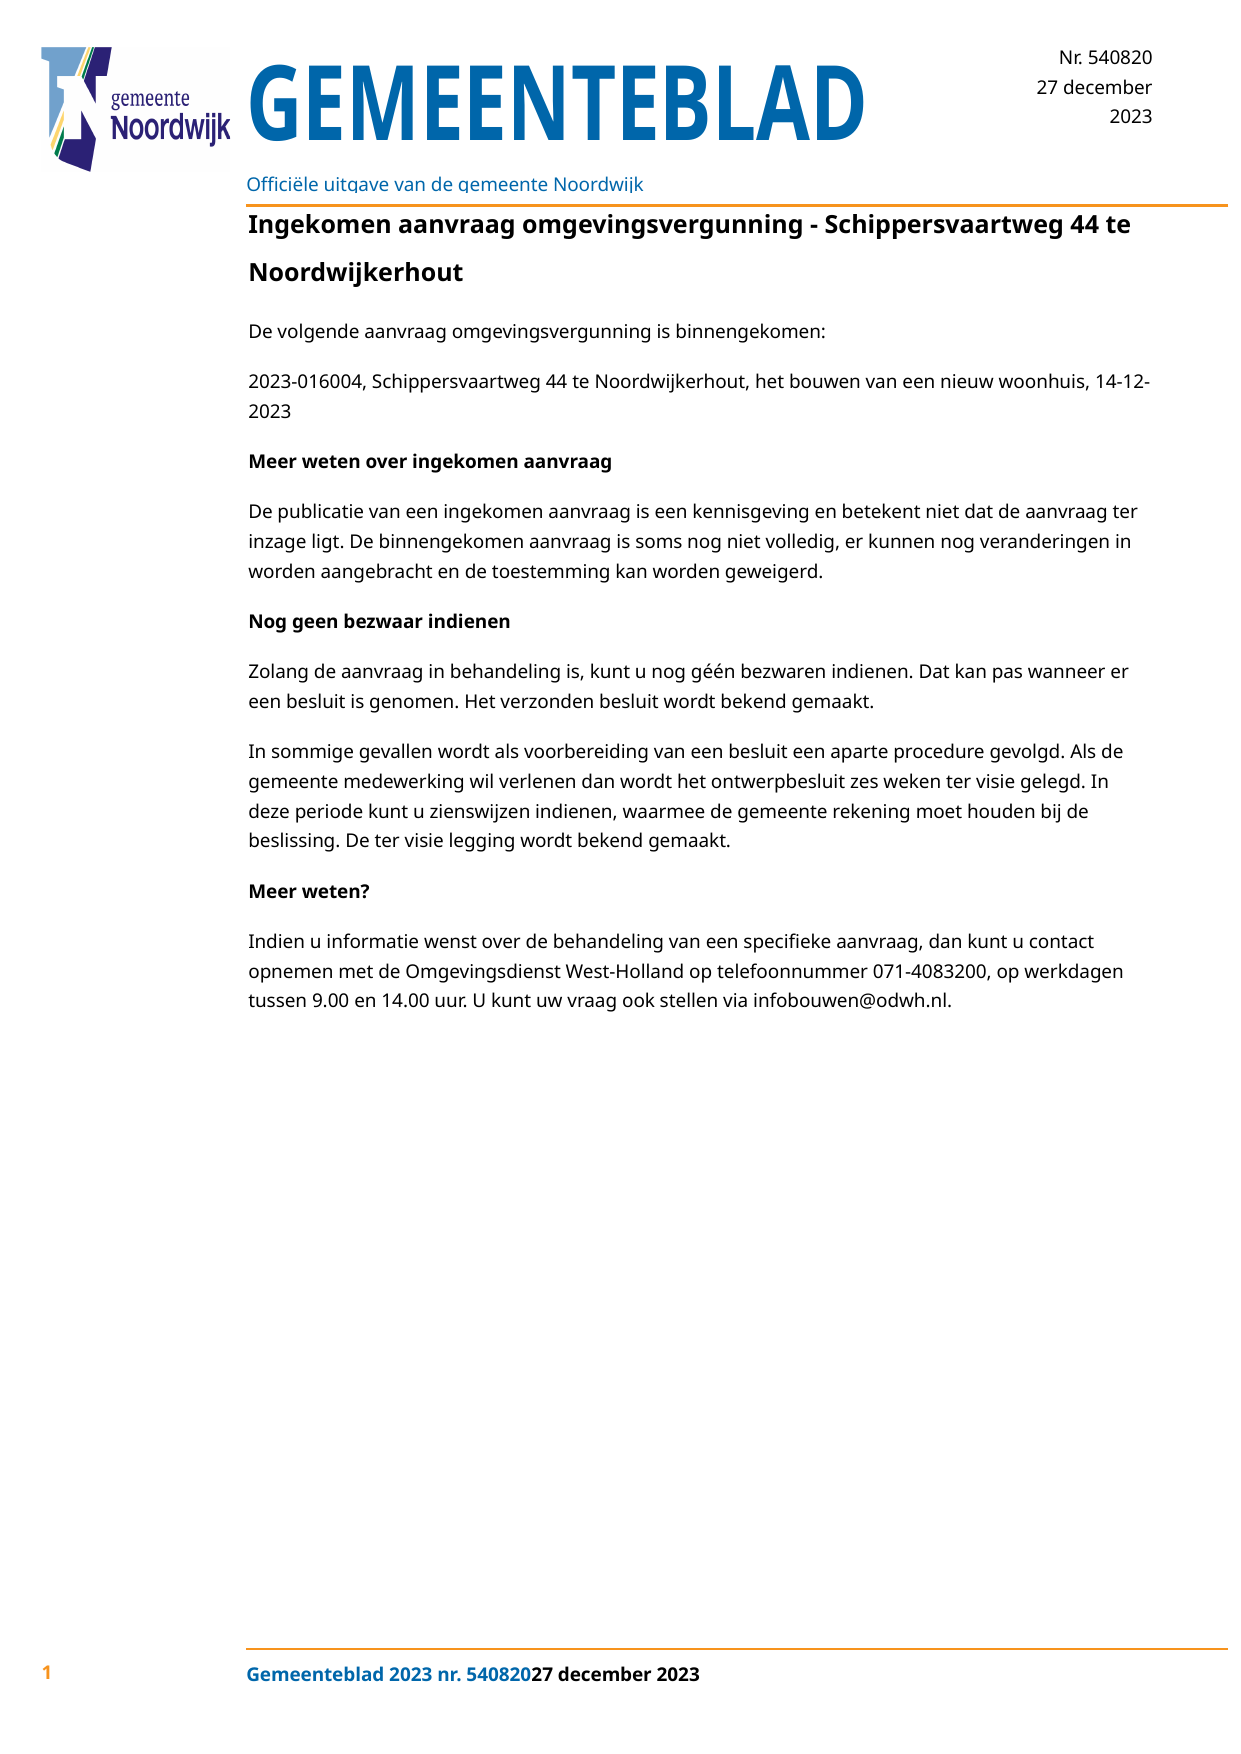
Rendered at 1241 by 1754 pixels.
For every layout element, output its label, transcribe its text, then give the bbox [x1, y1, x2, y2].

text 2023-016004, Schippersvaartweg 44 te Noordwijkerhout, het bouwen van een nieuw woonhuis, 14-12-2023 [248, 368, 1152, 424]
text Indien u informatie wenst over de behandeling van een specifieke aanvraag, dan kunt u contact opnemen met de Omgevingsdienst West-Holland op telefoonnummer 071-4083200, op werkdagen tussen 9.00 en 14.00 uur. U kunt uw vraag ook stellen via infobouwen@odwh.nl. [248, 928, 1152, 1013]
text In sommige gevallen wordt als voorbereiding van een besluit een aparte procedure gevolgd. Als de gemeente medewerking wil verlenen dan wordt het ontwerpbesluit zes weken ter visie gelegd. In deze periode kunt u zienswijzen indienen, waarmee de gemeente rekening moet houden bij de beslissing. De ter visie legging wordt bekend gemaakt. [248, 739, 1152, 853]
text Ingekomen aanvraag omgevingsvergunning - Schippersvaartweg 44 te Noordwijkerhout [248, 207, 1152, 288]
text Nog geen bezwaar indienen [248, 608, 1152, 634]
picture [41, 47, 231, 172]
text Meer weten over ingekomen aanvraag [248, 448, 1152, 474]
text De publicatie van een ingekomen aanvraag is een kennisgeving en betekent niet dat de aanvraag ter inzage ligt. De binnengekomen aanvraag is soms nog niet volledig, er kunnen nog veranderingen in worden aangebracht en de toestemming kan worden geweigerd. [248, 499, 1152, 584]
text Zolang de aanvraag in behandeling is, kunt u nog géén bezwaren indienen. Dat kan pas wanneer er een besluit is genomen. Het verzonden besluit wordt bekend gemaakt. [248, 659, 1152, 714]
text Meer weten? [248, 878, 1152, 904]
text De volgende aanvraag omgevingsvergunning is binnengekomen: [248, 318, 1152, 344]
